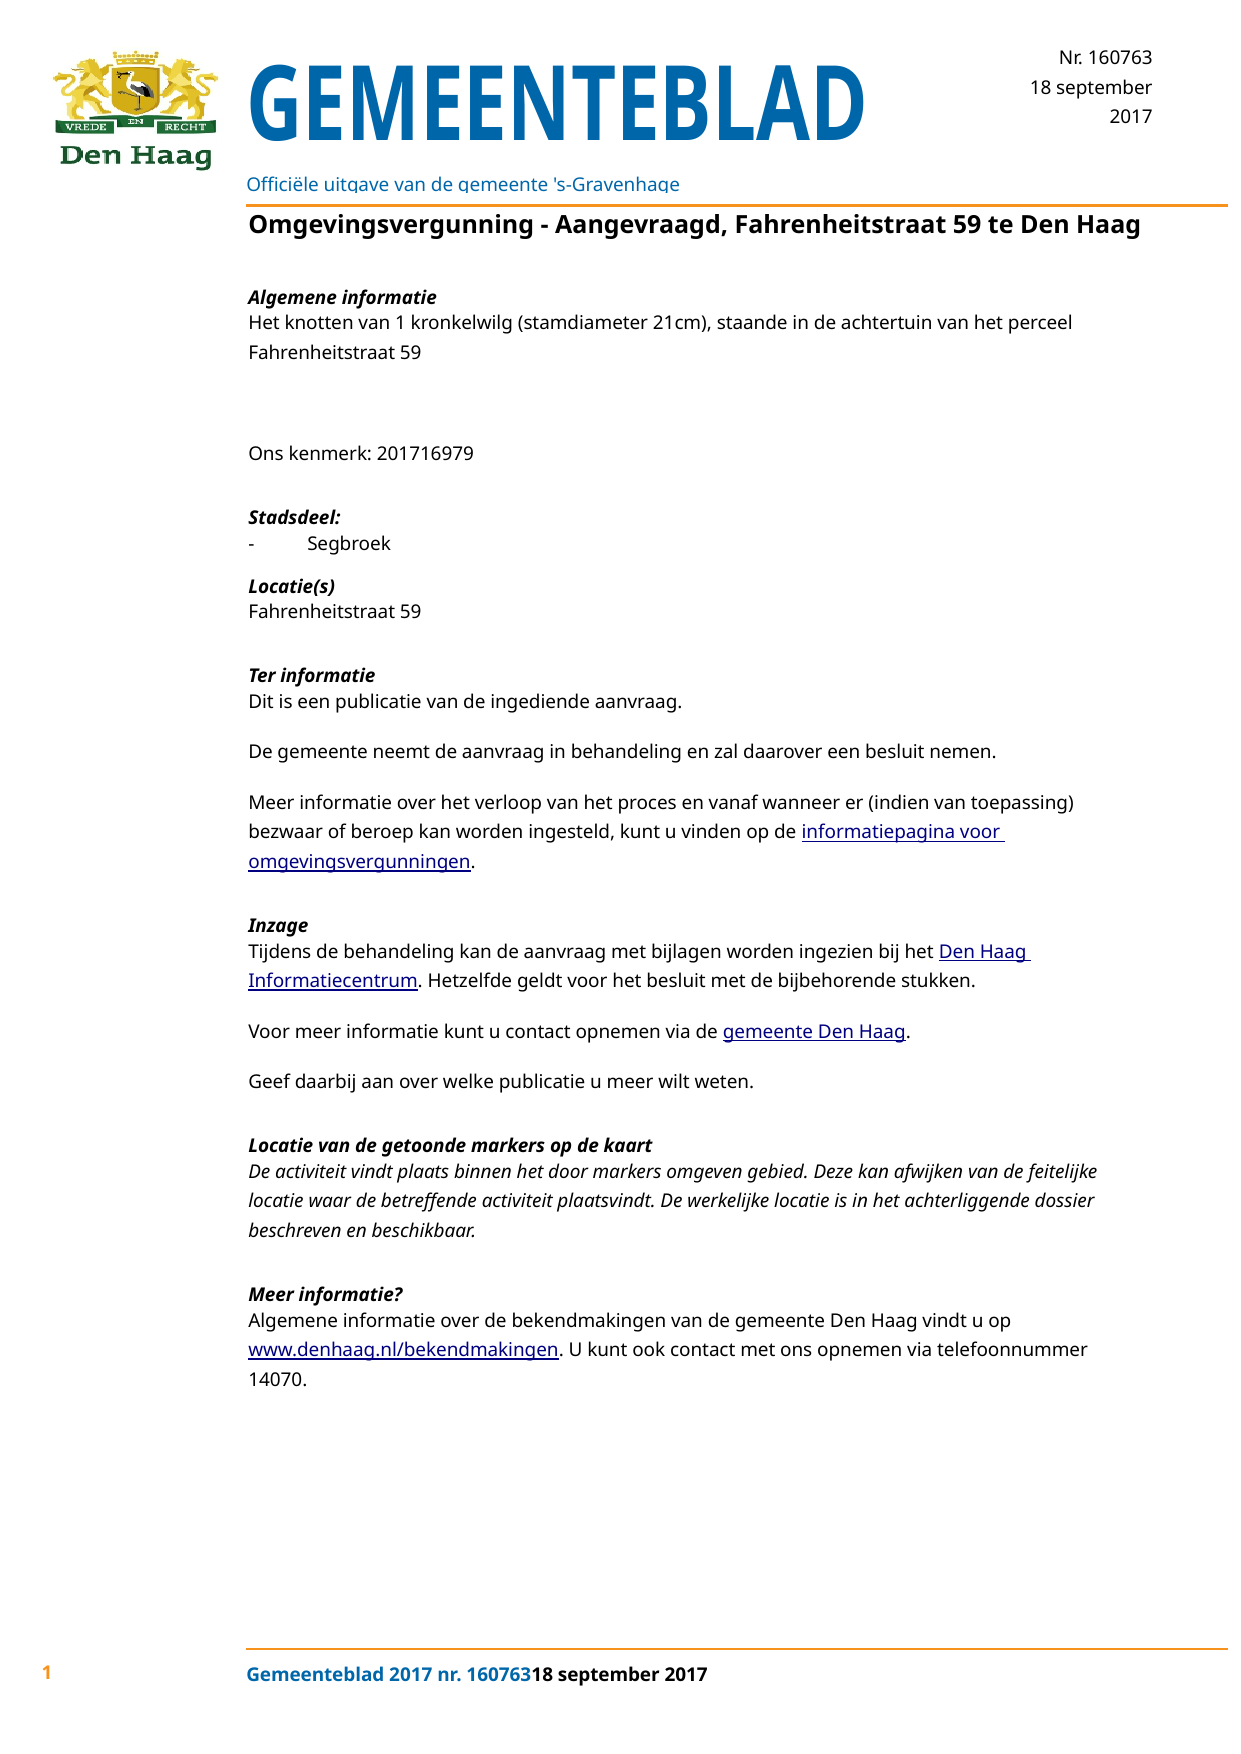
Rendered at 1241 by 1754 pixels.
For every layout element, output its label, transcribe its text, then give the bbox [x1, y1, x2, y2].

text Tijdens de behandeling kan de aanvraag met bijlagen worden ingezien bij het Den Haag Informatiecentrum. Hetzelfde geldt voor het besluit met de bijbehorende stukken. [248, 938, 1152, 993]
text Dit is een publicatie van de ingediende aanvraag. [248, 688, 1152, 714]
text Algemene informatie over de bekendmakingen van de gemeente Den Haag vindt u op www.denhaag.nl/bekendmakingen. U kunt ook contact met ons opnemen via telefoonnummer 14070. [248, 1307, 1152, 1392]
text Fahrenheitstraat 59 [248, 598, 1152, 624]
text Voor meer informatie kunt u contact opnemen via de gemeente Den Haag. [248, 1018, 1152, 1044]
text Ter informatie [248, 662, 1152, 688]
text Locatie van de getoonde markers op de kaart [248, 1132, 1152, 1158]
text Stadsdeel: [248, 504, 1152, 530]
text De activiteit vindt plaats binnen het door markers omgeven gebied. Deze kan afwijken van de feitelijke locatie waar de betreffende activiteit plaatsvindt. De werkelijke locatie is in het achterliggende dossier beschreven en beschikbaar. [248, 1158, 1152, 1243]
text Locatie(s) [248, 573, 1152, 598]
text Ons kenmerk: 201716979 [248, 440, 1152, 466]
text Meer informatie? [248, 1281, 1152, 1307]
list Segbroek [248, 530, 1152, 555]
text Meer informatie over het verloop van het proces en vanaf wanneer er (indien van toepassing) bezwaar of beroep kan worden ingesteld, kunt u vinden op de informatiepagina voor omgevingsvergunningen. [248, 789, 1152, 874]
text Geef daarbij aan over welke publicatie u meer wilt weten. [248, 1068, 1152, 1094]
text Algemene informatie [248, 284, 1152, 309]
text De gemeente neemt de aanvraag in behandeling en zal daarover een besluit nemen. [248, 739, 1152, 764]
text Het knotten van 1 kronkelwilg (stamdiameter 21cm), staande in de achtertuin van het perceel Fahrenheitstraat 59 [248, 309, 1152, 365]
text Inzage [248, 912, 1152, 938]
picture [41, 47, 231, 172]
text Omgevingsvergunning - Aangevraagd, Fahrenheitstraat 59 te Den Haag [248, 207, 1152, 241]
